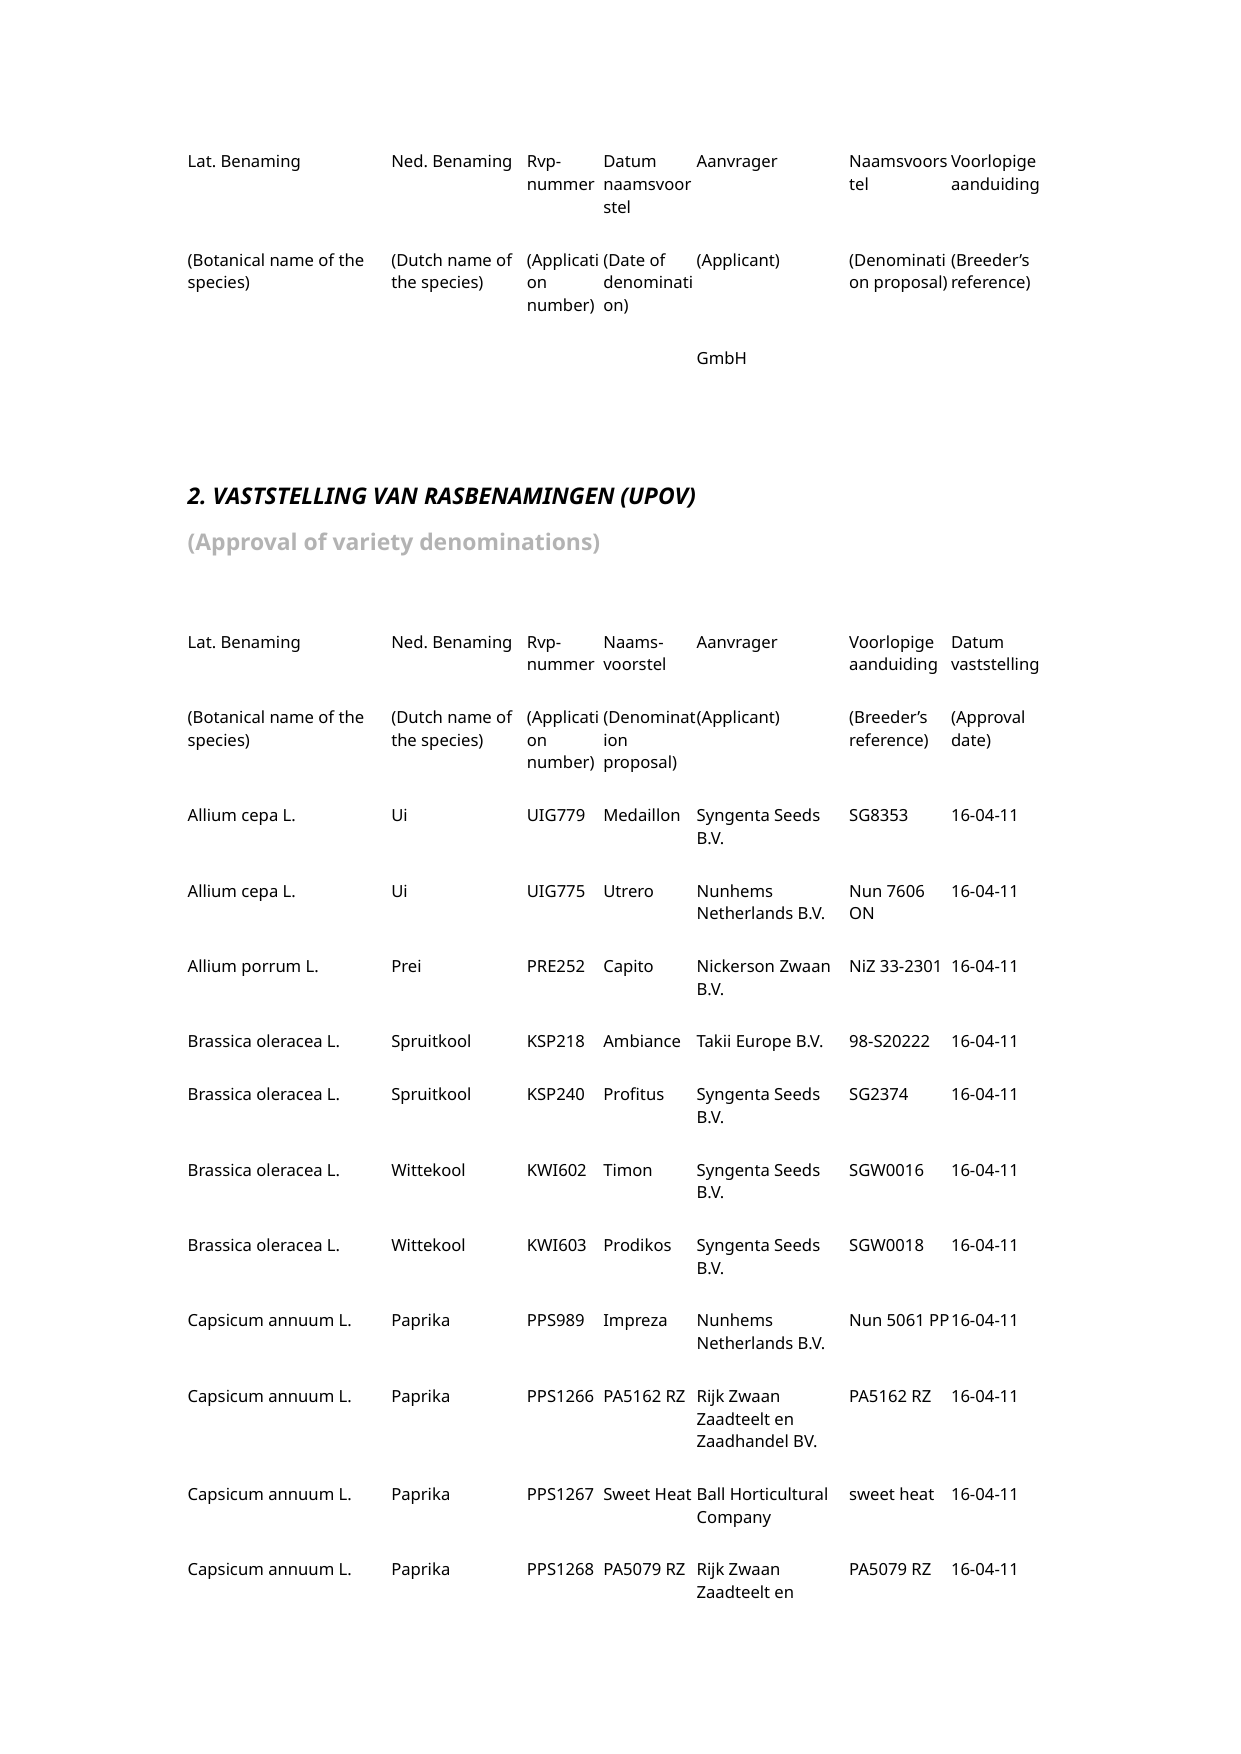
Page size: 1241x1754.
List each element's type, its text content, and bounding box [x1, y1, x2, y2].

table_cell Syngenta Seeds B.V. [696, 1083, 849, 1158]
table_cell Wittekool [391, 1158, 527, 1234]
table_cell Takii Europe B.V. [696, 1030, 849, 1083]
text (Approval of variety denominations) [187, 526, 1053, 557]
table_cell PA5162 RZ [849, 1385, 951, 1483]
table_cell (Application number) [527, 706, 603, 804]
table_cell Syngenta Seeds B.V. [696, 1158, 849, 1234]
table_cell Paprika [391, 1558, 527, 1603]
table_cell (Dutch name of the species) [391, 248, 527, 346]
table_cell (Date of denomination) [603, 248, 696, 346]
table_cell (Botanical name of the species) [188, 248, 391, 346]
table_cell Spruitkool [391, 1083, 527, 1158]
table_cell KWI602 [527, 1158, 603, 1234]
table_header Datum vaststelling [951, 630, 1053, 706]
table_cell UIG779 [527, 804, 603, 879]
table_cell GmbH [696, 346, 849, 399]
table_cell KSP240 [527, 1083, 603, 1158]
table_cell (Denomination proposal) [603, 706, 696, 804]
table_cell 16-04-11 [951, 879, 1053, 955]
table_cell SGW0018 [849, 1234, 951, 1309]
table_cell Syngenta Seeds B.V. [696, 1234, 849, 1309]
table_header Naamsvoorstel [849, 150, 951, 248]
table_header Rvp-nummer [527, 150, 603, 248]
table_cell UIG775 [527, 879, 603, 955]
table_cell sweet heat [849, 1483, 951, 1558]
table_header Voorlopige aanduiding [951, 150, 1053, 248]
table_cell Ball Horticultural Company [696, 1483, 849, 1558]
table_cell Allium cepa L. [188, 879, 391, 955]
table_cell SG2374 [849, 1083, 951, 1158]
table_cell Prodikos [603, 1234, 696, 1309]
table_cell NiZ 33-2301 [849, 955, 951, 1030]
table_cell Rijk Zwaan Zaadteelt en [696, 1558, 849, 1603]
table_cell Brassica oleracea L. [188, 1030, 391, 1083]
table_cell Nickerson Zwaan B.V. [696, 955, 849, 1030]
table_cell (Applicant) [696, 248, 849, 346]
table_cell 16-04-11 [951, 1030, 1053, 1083]
table_cell Timon [603, 1158, 696, 1234]
table_cell SG8353 [849, 804, 951, 879]
table_cell Spruitkool [391, 1030, 527, 1083]
table_cell Paprika [391, 1385, 527, 1483]
table_header Lat. Benaming [188, 150, 391, 248]
table_cell Paprika [391, 1483, 527, 1558]
table_cell KSP218 [527, 1030, 603, 1083]
table_cell Capsicum annuum L. [188, 1483, 391, 1558]
table_cell Brassica oleracea L. [188, 1158, 391, 1234]
table_cell Allium cepa L. [188, 804, 391, 879]
table_cell (Applicant) [696, 706, 849, 804]
table_cell Profitus [603, 1083, 696, 1158]
table_cell (Denomination proposal) [849, 248, 951, 346]
table_cell 16-04-11 [951, 1483, 1053, 1558]
table_cell Medaillon [603, 804, 696, 879]
table_cell [603, 346, 696, 399]
table_cell Brassica oleracea L. [188, 1083, 391, 1158]
table_cell Rijk Zwaan Zaadteelt en Zaadhandel BV. [696, 1385, 849, 1483]
table_cell 98-S20222 [849, 1030, 951, 1083]
table_cell Nunhems Netherlands B.V. [696, 879, 849, 955]
table_cell Utrero [603, 879, 696, 955]
table_header Naams-voorstel [603, 630, 696, 706]
table_cell PPS989 [527, 1309, 603, 1384]
table_cell (Breeder’s reference) [951, 248, 1053, 346]
table_cell PRE252 [527, 955, 603, 1030]
table_cell [391, 346, 527, 399]
table_cell PA5079 RZ [603, 1558, 696, 1603]
table_cell Capsicum annuum L. [188, 1558, 391, 1603]
table_header Voorlopige aanduiding [849, 630, 951, 706]
table_cell PA5079 RZ [849, 1558, 951, 1603]
table_cell SGW0016 [849, 1158, 951, 1234]
subtitle 2. VASTSTELLING VAN RASBENAMINGEN (UPOV) [187, 480, 1053, 511]
table_header Datum naamsvoorstel [603, 150, 696, 248]
table_header Lat. Benaming [188, 630, 391, 706]
table_cell Impreza [603, 1309, 696, 1384]
table_header Rvp-nummer [527, 630, 603, 706]
table_cell Allium porrum L. [188, 955, 391, 1030]
table_cell Ui [391, 804, 527, 879]
table_cell Prei [391, 955, 527, 1030]
table_cell 16-04-11 [951, 955, 1053, 1030]
table_cell Nun 7606 ON [849, 879, 951, 955]
table_cell 16-04-11 [951, 1234, 1053, 1309]
table_cell (Approval date) [951, 706, 1053, 804]
table_cell 16-04-11 [951, 1385, 1053, 1483]
table_cell Nunhems Netherlands B.V. [696, 1309, 849, 1384]
table_cell Syngenta Seeds B.V. [696, 804, 849, 879]
table_cell PA5162 RZ [603, 1385, 696, 1483]
table_cell (Application number) [527, 248, 603, 346]
table_cell 16-04-11 [951, 1558, 1053, 1603]
table_cell Wittekool [391, 1234, 527, 1309]
table_cell 16-04-11 [951, 804, 1053, 879]
table_header Ned. Benaming [391, 630, 527, 706]
table_cell Nun 5061 PP [849, 1309, 951, 1384]
table_cell [527, 346, 603, 399]
table_cell Paprika [391, 1309, 527, 1384]
table_cell Ui [391, 879, 527, 955]
table_cell (Dutch name of the species) [391, 706, 527, 804]
table_cell Capito [603, 955, 696, 1030]
table_cell Sweet Heat [603, 1483, 696, 1558]
table_cell PPS1268 [527, 1558, 603, 1603]
table_cell 16-04-11 [951, 1309, 1053, 1384]
table_cell [849, 346, 951, 399]
table_header Aanvrager [696, 630, 849, 706]
table_cell [188, 346, 391, 399]
table_cell KWI603 [527, 1234, 603, 1309]
table_header Ned. Benaming [391, 150, 527, 248]
table_cell 16-04-11 [951, 1083, 1053, 1158]
table_cell (Botanical name of the species) [188, 706, 391, 804]
table_cell [951, 346, 1053, 399]
table_cell Brassica oleracea L. [188, 1234, 391, 1309]
table_cell 16-04-11 [951, 1158, 1053, 1234]
table_cell Ambiance [603, 1030, 696, 1083]
table_cell Capsicum annuum L. [188, 1385, 391, 1483]
table_cell Capsicum annuum L. [188, 1309, 391, 1384]
table_cell PPS1266 [527, 1385, 603, 1483]
table_cell (Breeder’s reference) [849, 706, 951, 804]
table_header Aanvrager [696, 150, 849, 248]
table_cell PPS1267 [527, 1483, 603, 1558]
